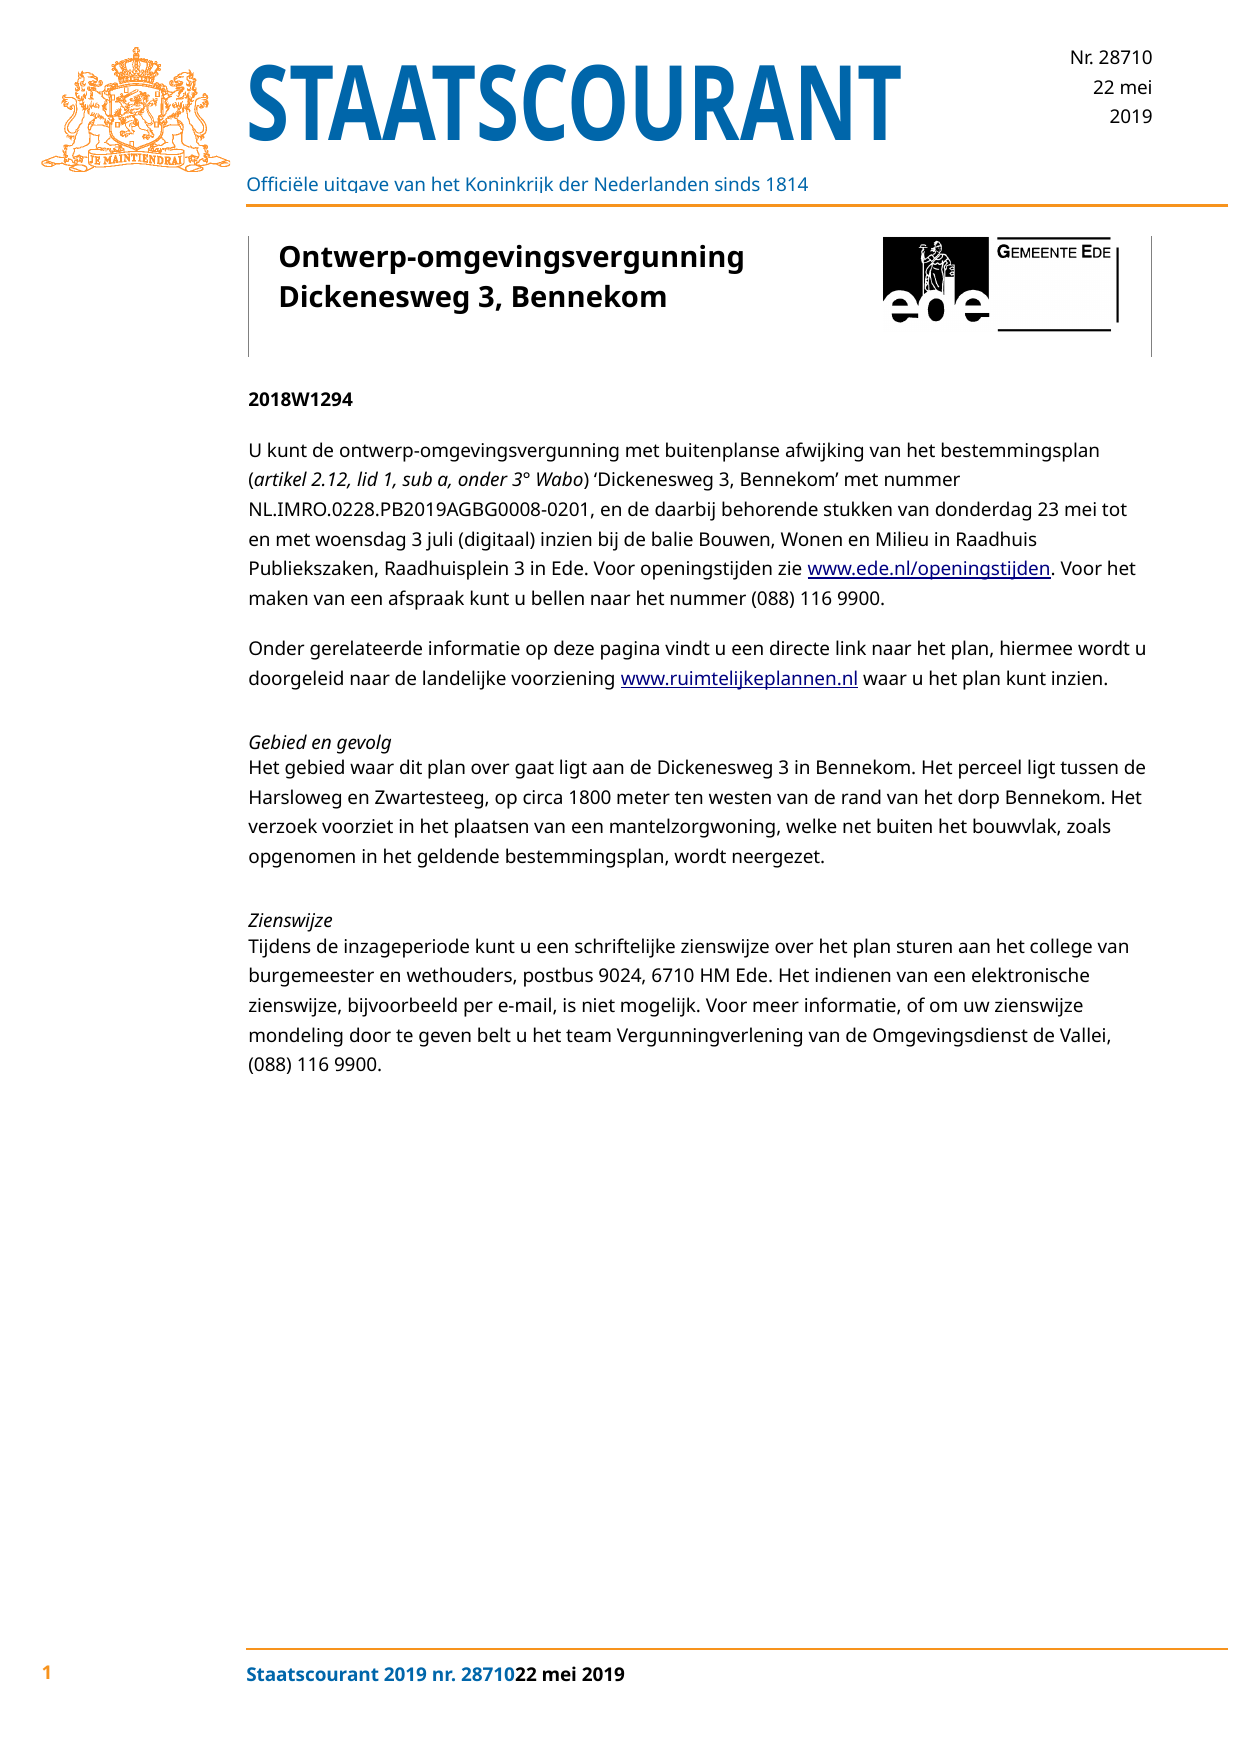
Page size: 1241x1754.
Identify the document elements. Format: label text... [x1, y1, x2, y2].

picture [41, 47, 231, 172]
text Zienswijze [248, 907, 1152, 933]
picture [882, 236, 1119, 332]
text U kunt de ontwerp-omgevingsvergunning met buitenplanse afwijking van het bestemmingsplan (artikel 2.12, lid 1, sub a, onder 3° Wabo) ‘Dickenesweg 3, Bennekom’ met nummer NL.IMRO.0228.PB2019AGBG0008-0201, en de daarbij behorende stukken van donderdag 23 mei tot en met woensdag 3 juli (digitaal) inzien bij de balie Bouwen, Wonen en Milieu in Raadhuis Publiekszaken, Raadhuisplein 3 in Ede. Voor openingstijden zie www.ede.nl/openingstijden. Voor het maken van een afspraak kunt u bellen naar het nummer (088) 116 9900. [248, 437, 1152, 611]
text Onder gerelateerde informatie op deze pagina vindt u een directe link naar het plan, hiermee wordt u doorgeleid naar de landelijke voorziening www.ruimtelijkeplannen.nl waar u het plan kunt inzien. [248, 635, 1152, 691]
text Gebied en gevolg [248, 729, 1152, 754]
text 2018W1294 [248, 387, 1152, 412]
table_header Ontwerp-omgevingsvergunning Dickenesweg 3, Bennekom [249, 236, 850, 357]
text Tijdens de inzageperiode kunt u een schriftelijke zienswijze over het plan sturen aan het college van burgemeester en wethouders, postbus 9024, 6710 HM Ede. Het indienen van een elektronische zienswijze, bijvoorbeeld per e-mail, is niet mogelijk. Voor meer informatie, of om uw zienswijze mondeling door te geven belt u het team Vergunningverlening van de Omgevingsdienst de Vallei, (088) 116 9900. [248, 933, 1152, 1077]
table_header [850, 236, 1151, 357]
text Het gebied waar dit plan over gaat ligt aan de Dickenesweg 3 in Bennekom. Het perceel ligt tussen de Harsloweg en Zwartesteeg, op circa 1800 meter ten westen van de rand van het dorp Bennekom. Het verzoek voorziet in het plaatsen van een mantelzorgwoning, welke net buiten het bouwvlak, zoals opgenomen in het geldende bestemmingsplan, wordt neergezet. [248, 754, 1152, 869]
